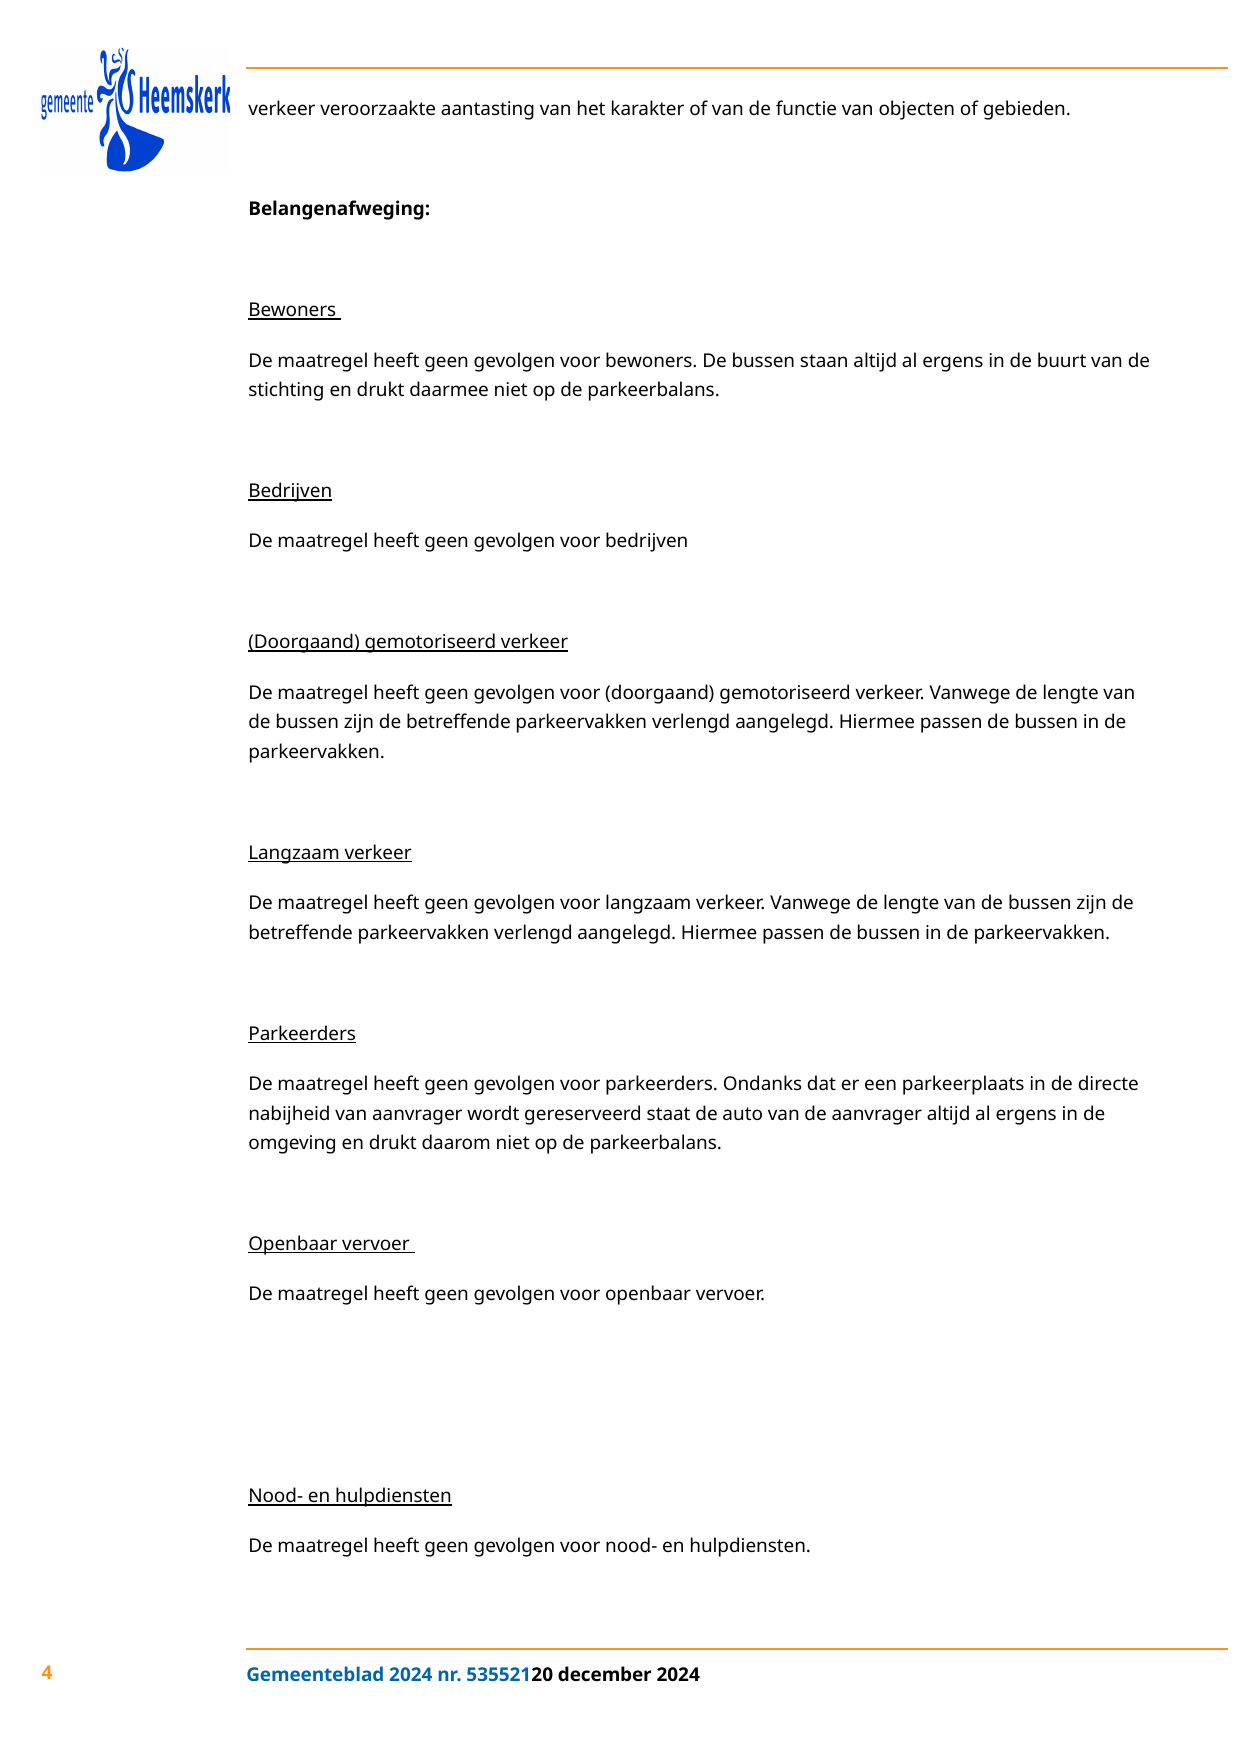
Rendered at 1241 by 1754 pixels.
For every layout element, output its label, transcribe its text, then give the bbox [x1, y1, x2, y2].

text Langzaam verkeer [248, 839, 1152, 865]
picture [41, 47, 231, 172]
text Bewoners [248, 296, 1152, 322]
text De maatregel heeft geen gevolgen voor parkeerders. Ondanks dat er een parkeerplaats in de directe nabijheid van aanvrager wordt gereserveerd staat de auto van de aanvrager altijd al ergens in de omgeving en drukt daarom niet op de parkeerbalans. [248, 1070, 1152, 1155]
text (Doorgaand) gemotoriseerd verkeer [248, 628, 1152, 654]
text De maatregel heeft geen gevolgen voor langzaam verkeer. Vanwege de lengte van de bussen zijn de betreffende parkeervakken verlengd aangelegd. Hiermee passen de bussen in de parkeervakken. [248, 889, 1152, 945]
text Openbaar vervoer [248, 1230, 1152, 1256]
text Bedrijven [248, 477, 1152, 503]
text De maatregel heeft geen gevolgen voor (doorgaand) gemotoriseerd verkeer. Vanwege de lengte van de bussen zijn de betreffende parkeervakken verlengd aangelegd. Hiermee passen de bussen in de parkeervakken. [248, 679, 1152, 764]
text Belangenafweging: [248, 196, 1152, 221]
text De maatregel heeft geen gevolgen voor bedrijven [248, 528, 1152, 553]
text De maatregel heeft geen gevolgen voor nood- en hulpdiensten. [248, 1533, 1152, 1558]
text De maatregel heeft geen gevolgen voor bewoners. De bussen staan altijd al ergens in de buurt van de stichting en drukt daarmee niet op de parkeerbalans. [248, 347, 1152, 402]
text Parkeerders [248, 1020, 1152, 1046]
text De maatregel heeft geen gevolgen voor openbaar vervoer. [248, 1281, 1152, 1306]
text Nood- en hulpdiensten [248, 1482, 1152, 1508]
text verkeer veroorzaakte aantasting van het karakter of van de functie van objecten of gebieden. [248, 95, 1152, 121]
